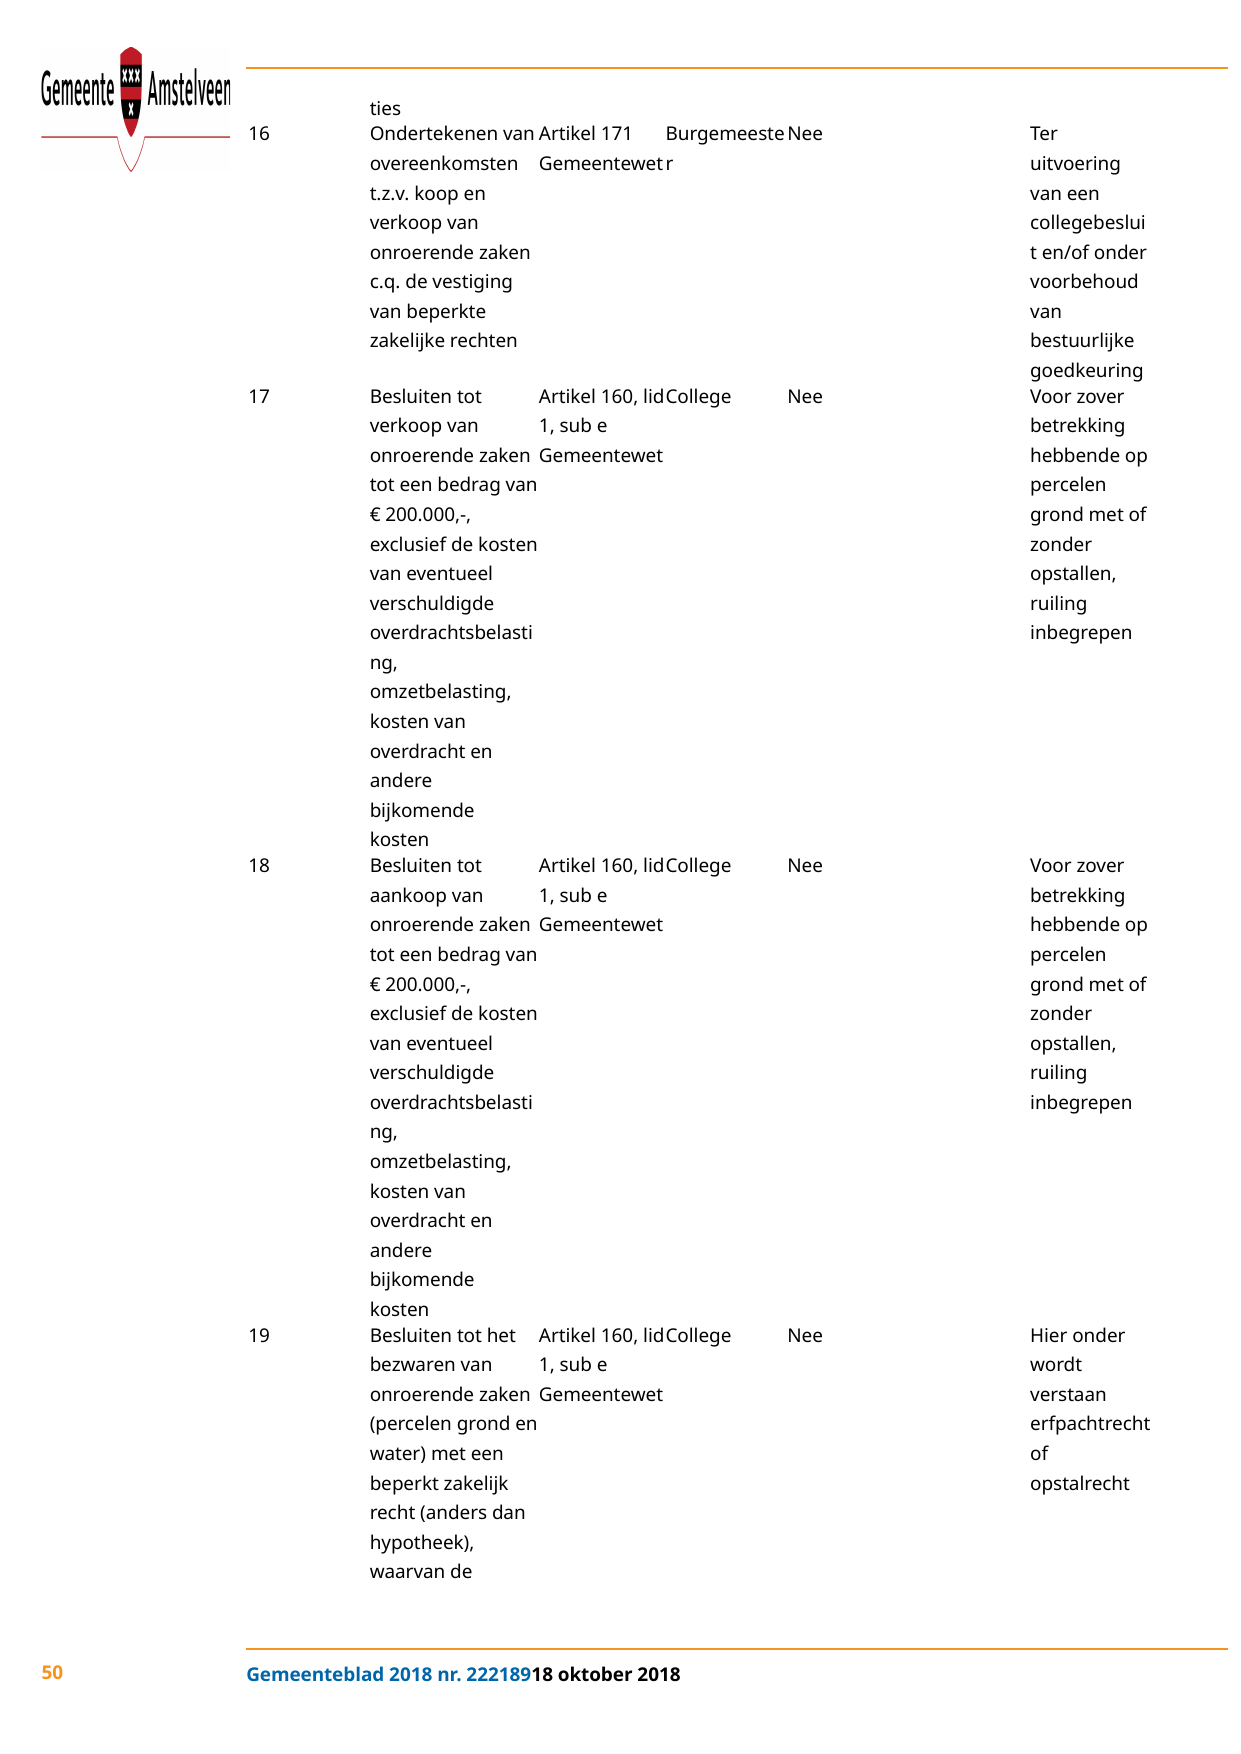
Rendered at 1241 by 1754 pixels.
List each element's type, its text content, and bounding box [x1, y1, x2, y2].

table_cell Artikel 160, lid 1, sub e Gemeentewet [539, 853, 665, 1322]
table_cell [909, 121, 1030, 383]
table_cell Nee [787, 383, 908, 852]
table_cell Nee [787, 1322, 908, 1584]
table_cell ties [370, 95, 539, 121]
table_cell Nee [787, 853, 908, 1322]
table_cell Ondertekenen van overeenkomsten t.z.v. koop en verkoop van onroerende zaken c.q. de vestiging van beperkte zakelijke rechten [370, 121, 539, 383]
table_cell Voor zover betrekking hebbende op percelen grond met of zonder opstallen, ruiling inbegrepen [1030, 383, 1152, 852]
picture [41, 47, 231, 172]
table_cell 19 [248, 1322, 369, 1584]
table_cell 17 [248, 383, 369, 852]
table_cell [539, 95, 665, 121]
table_cell College [665, 1322, 787, 1584]
table_cell Artikel 160, lid 1, sub e Gemeentewet [539, 383, 665, 852]
table_cell 16 [248, 121, 369, 383]
table_cell [909, 383, 1030, 852]
table_cell [665, 95, 787, 121]
table_cell Nee [787, 121, 908, 383]
table_cell Besluiten tot verkoop van onroerende zaken tot een bedrag van € 200.000,-, exclusief de kosten van eventueel verschuldigde overdrachtsbelasting, omzetbelasting, kosten van overdracht en andere bijkomende kosten [370, 383, 539, 852]
table_cell [909, 95, 1030, 121]
table_cell Artikel 171 Gemeentewet [539, 121, 665, 383]
table_cell College [665, 853, 787, 1322]
table_cell [787, 95, 908, 121]
table_cell [1030, 95, 1152, 121]
table_cell [909, 1322, 1030, 1584]
table_cell Besluiten tot het bezwaren van onroerende zaken (percelen grond en water) met een beperkt zakelijk recht (anders dan hypotheek), waarvan de [370, 1322, 539, 1584]
table_cell Burgemeester [665, 121, 787, 383]
table_cell 18 [248, 853, 369, 1322]
table_cell Hier onder wordt verstaan erfpachtrecht of opstalrecht [1030, 1322, 1152, 1584]
table_cell Ter uitvoering van een collegebesluit en/of onder voorbehoud van bestuurlijke goedkeuring [1030, 121, 1152, 383]
table_cell [909, 853, 1030, 1322]
table_cell College [665, 383, 787, 852]
table_cell [248, 95, 369, 121]
table_cell Besluiten tot aankoop van onroerende zaken tot een bedrag van € 200.000,-, exclusief de kosten van eventueel verschuldigde overdrachtsbelasting, omzetbelasting, kosten van overdracht en andere bijkomende kosten [370, 853, 539, 1322]
table_cell Artikel 160, lid 1, sub e Gemeentewet [539, 1322, 665, 1584]
table_cell Voor zover betrekking hebbende op percelen grond met of zonder opstallen, ruiling inbegrepen [1030, 853, 1152, 1322]
